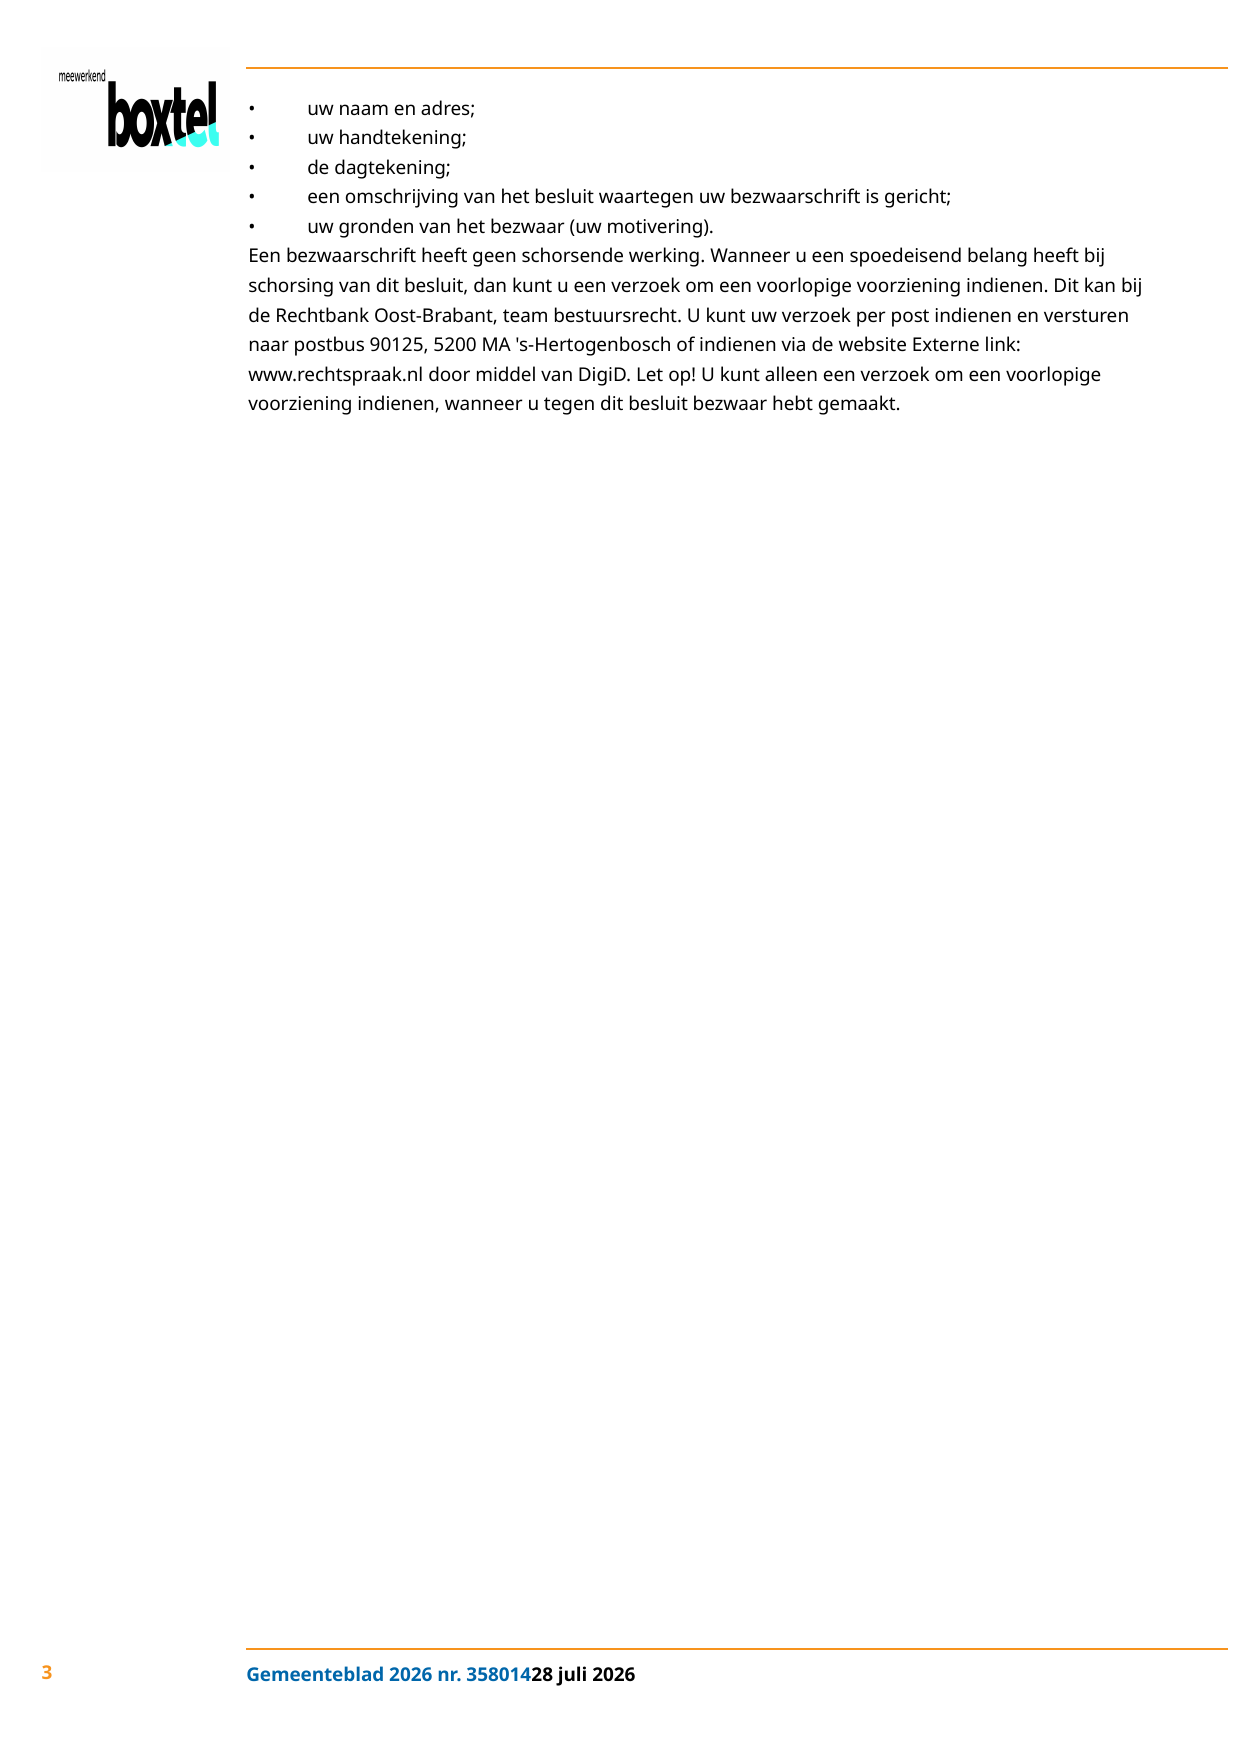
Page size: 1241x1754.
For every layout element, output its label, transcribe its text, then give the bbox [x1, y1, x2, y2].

list uw gronden van het bezwaar (uw motivering). [248, 213, 1152, 239]
list uw naam en adres; [248, 95, 1152, 121]
list uw handtekening; [248, 124, 1152, 150]
text Een bezwaarschrift heeft geen schorsende werking. Wanneer u een spoedeisend belang heeft bij schorsing van dit besluit, dan kunt u een verzoek om een voorlopige voorziening indienen. Dit kan bij de Rechtbank Oost-Brabant, team bestuursrecht. U kunt uw verzoek per post indienen en versturen naar postbus 90125, 5200 MA 's-Hertogenbosch of indienen via de website Externe link: www.rechtspraak.nl door middel van DigiD. Let op! U kunt alleen een verzoek om een voorlopige voorziening indienen, wanneer u tegen dit besluit bezwaar hebt gemaakt. [248, 243, 1152, 416]
picture [41, 47, 231, 172]
list een omschrijving van het besluit waartegen uw bezwaarschrift is gericht; [248, 183, 1152, 209]
list de dagtekening; [248, 154, 1152, 180]
